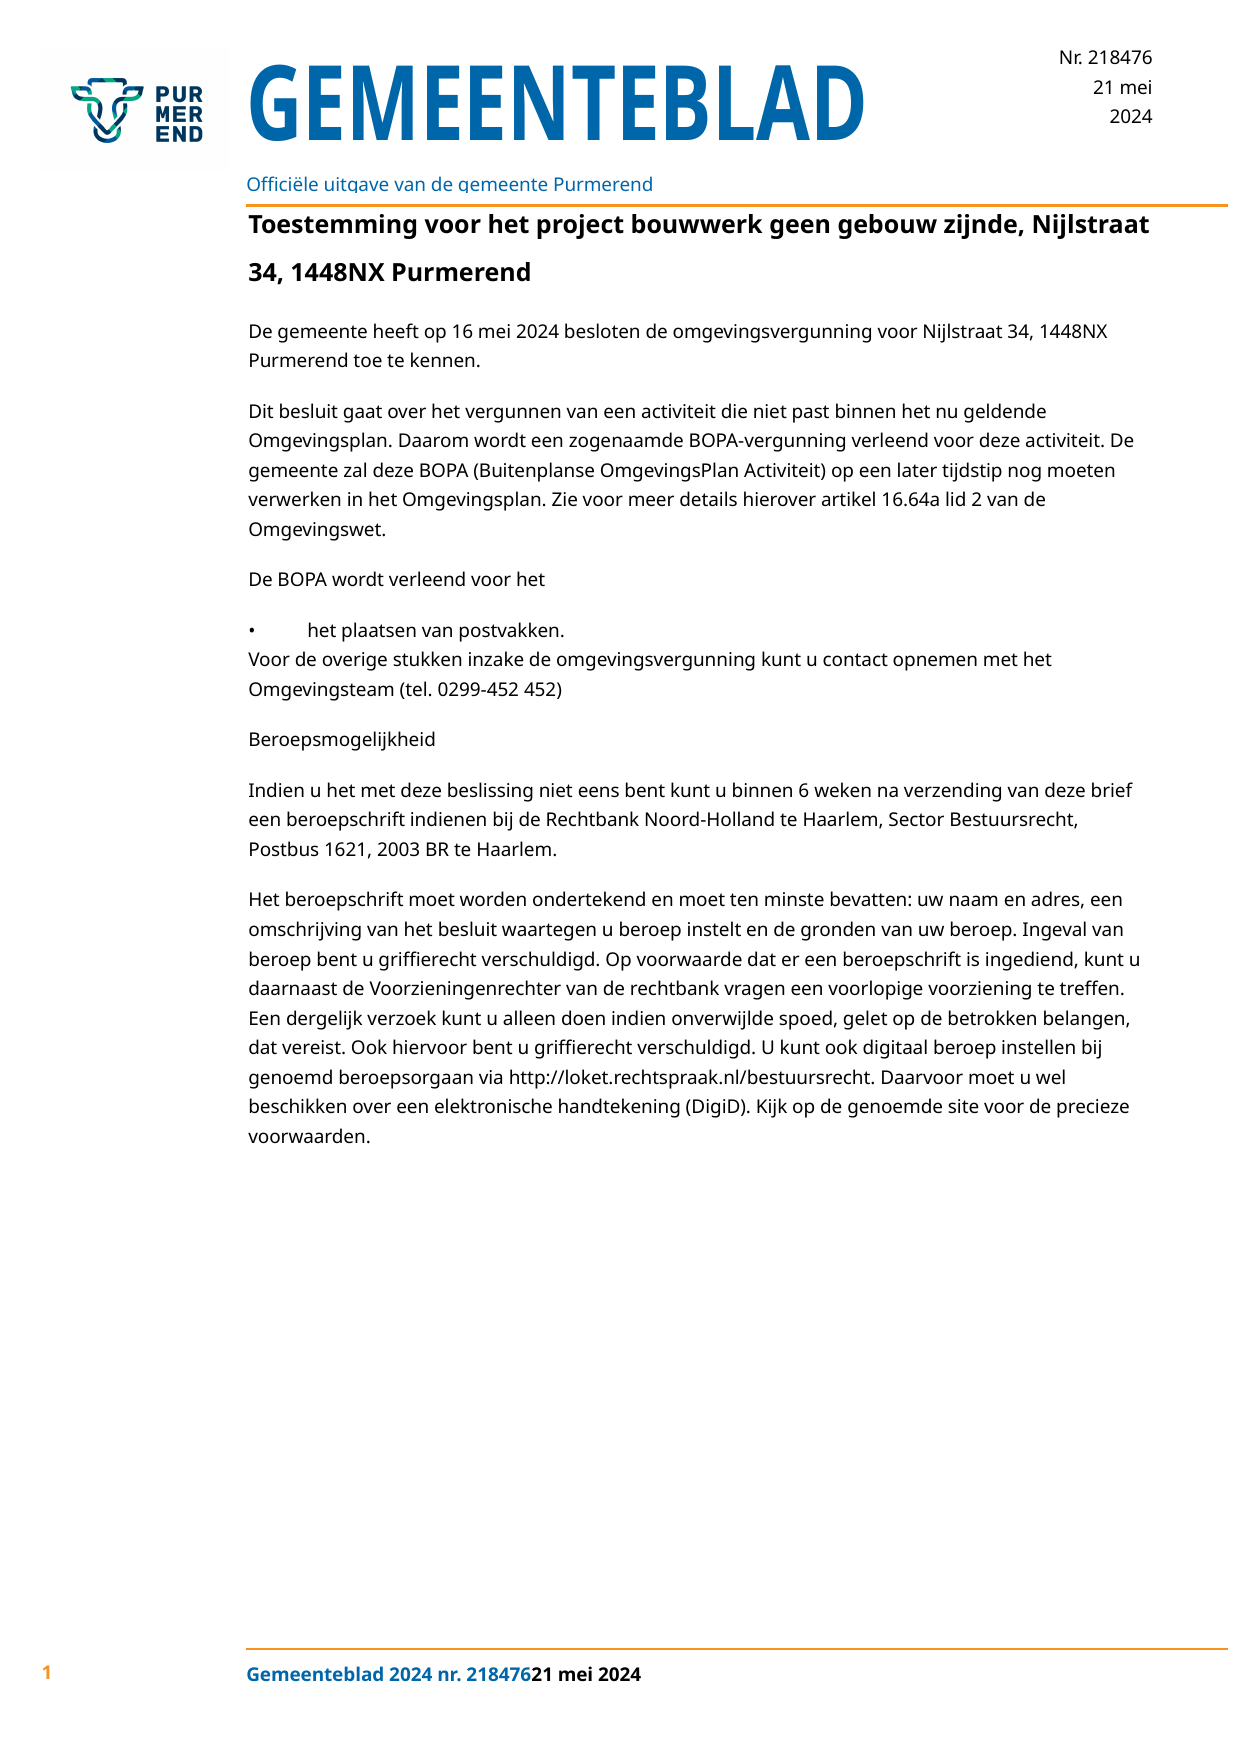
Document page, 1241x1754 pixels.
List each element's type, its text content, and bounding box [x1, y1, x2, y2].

text Dit besluit gaat over het vergunnen van een activiteit die niet past binnen het nu geldende Omgevingsplan. Daarom wordt een zogenaamde BOPA-vergunning verleend voor deze activiteit. De gemeente zal deze BOPA (Buitenplanse OmgevingsPlan Activiteit) op een later tijdstip nog moeten verwerken in het Omgevingsplan. Zie voor meer details hierover artikel 16.64a lid 2 van de Omgevingswet. [248, 398, 1152, 542]
text Indien u het met deze beslissing niet eens bent kunt u binnen 6 weken na verzending van deze brief een beroepschrift indienen bij de Rechtbank Noord-Holland te Haarlem, Sector Bestuursrecht, Postbus 1621, 2003 BR te Haarlem. [248, 777, 1152, 862]
picture [41, 47, 231, 172]
list het plaatsen van postvakken. [248, 617, 1152, 643]
text Voor de overige stukken inzake de omgevingsvergunning kunt u contact opnemen met het Omgevingsteam (tel. 0299-452 452) [248, 647, 1152, 702]
text De gemeente heeft op 16 mei 2024 besloten de omgevingsvergunning voor Nijlstraat 34, 1448NX Purmerend toe te kennen. [248, 318, 1152, 373]
text Beroepsmogelijkheid [248, 727, 1152, 752]
text De BOPA wordt verleend voor het [248, 567, 1152, 592]
text Het beroepschrift moet worden ondertekend en moet ten minste bevatten: uw naam en adres, een omschrijving van het besluit waartegen u beroep instelt en de gronden van uw beroep. Ingeval van beroep bent u griffierecht verschuldigd. Op voorwaarde dat er een beroepschrift is ingediend, kunt u daarnaast de Voorzieningenrechter van de rechtbank vragen een voorlopige voorziening te treffen. Een dergelijk verzoek kunt u alleen doen indien onverwijlde spoed, gelet op de betrokken belangen, dat vereist. Ook hiervoor bent u griffierecht verschuldigd. U kunt ook digitaal beroep instellen bij genoemd beroepsorgaan via http://loket.rechtspraak.nl/bestuursrecht. Daarvoor moet u wel beschikken over een elektronische handtekening (DigiD). Kijk op de genoemde site voor de precieze voorwaarden. [248, 887, 1152, 1149]
text Toestemming voor het project bouwwerk geen gebouw zijnde, Nijlstraat 34, 1448NX Purmerend [248, 207, 1152, 288]
